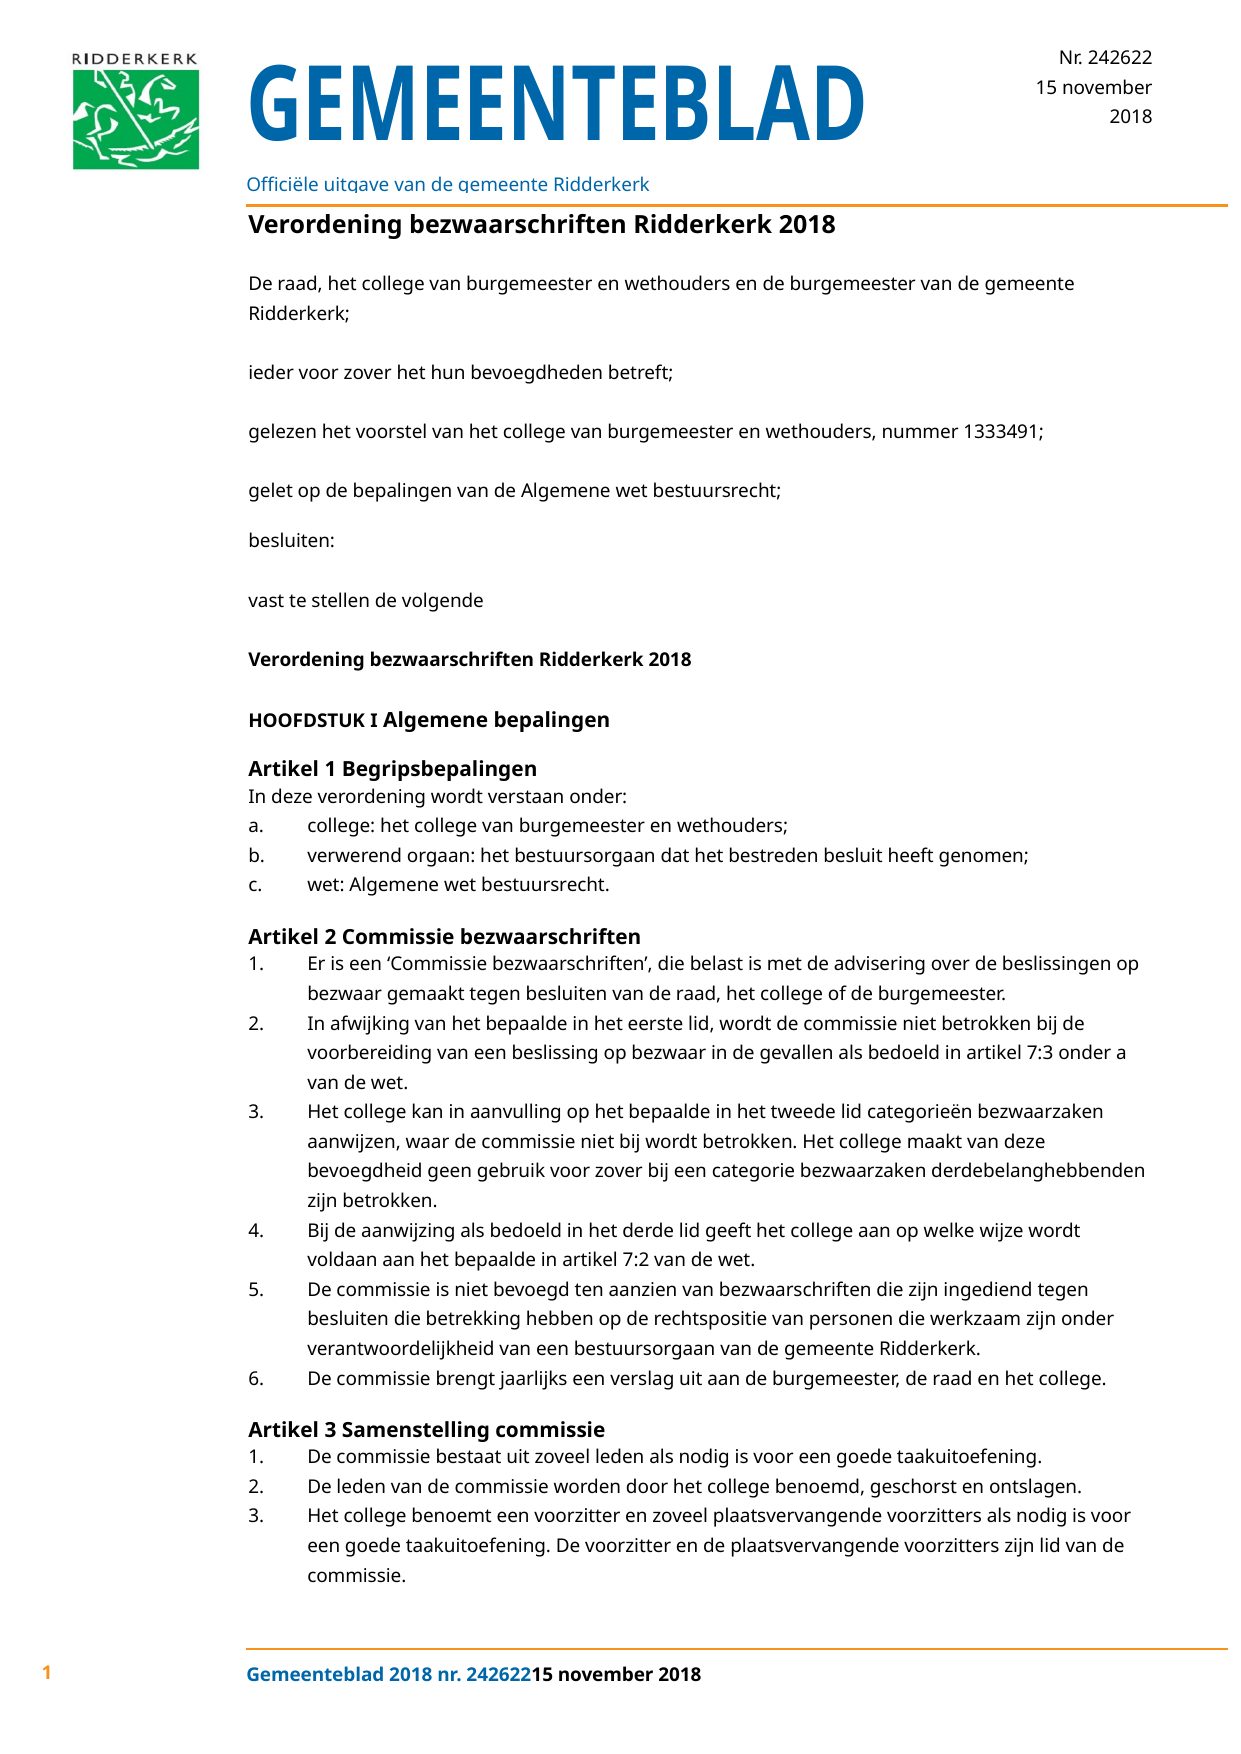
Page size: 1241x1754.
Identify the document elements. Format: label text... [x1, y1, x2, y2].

text De raad, het college van burgemeester en wethouders en de burgemeester van de gemeente Ridderkerk; [248, 270, 1152, 326]
text In deze verordening wordt verstaan onder: [248, 783, 1152, 809]
list wet: Algemene wet bestuursrecht. [248, 872, 1152, 897]
list Het college kan in aanvulling op het bepaalde in het tweede lid categorieën bezwaarzaken aanwijzen, waar de commissie niet bij wordt betrokken. Het college maakt van deze bevoegdheid geen gebruik voor zover bij een categorie bezwaarzaken derdebelanghebbenden zijn betrokken. [248, 1098, 1152, 1213]
text Artikel 2 Commissie bezwaarschriften [248, 922, 1152, 951]
text Verordening bezwaarschriften Ridderkerk 2018 [248, 207, 1152, 241]
text ieder voor zover het hun bevoegdheden betreft; [248, 359, 1152, 385]
picture [41, 47, 231, 172]
list De commissie brengt jaarlijks een verslag uit aan de burgemeester, de raad en het college. [248, 1365, 1152, 1390]
list Er is een ‘Commissie bezwaarschriften’, die belast is met de advisering over de beslissingen op bezwaar gemaakt tegen besluiten van de raad, het college of de burgemeester. [248, 951, 1152, 1006]
text Artikel 1 Begripsbepalingen [248, 754, 1152, 783]
text HOOFDSTUK I Algemene bepalingen [248, 705, 1152, 734]
text gelet op de bepalingen van de Algemene wet bestuursrecht; [248, 477, 1152, 503]
list Bij de aanwijzing als bedoeld in het derde lid geeft het college aan op welke wijze wordt voldaan aan het bepaalde in artikel 7:2 van de wet. [248, 1217, 1152, 1272]
text gelezen het voorstel van het college van burgemeester en wethouders, nummer 1333491; [248, 418, 1152, 444]
text Artikel 3 Samenstelling commissie [248, 1415, 1152, 1443]
list Het college benoemt een voorzitter en zoveel plaatsvervangende voorzitters als nodig is voor een goede taakuitoefening. De voorzitter en de plaatsvervangende voorzitters zijn lid van de commissie. [248, 1503, 1152, 1588]
list De leden van de commissie worden door het college benoemd, geschorst en ontslagen. [248, 1473, 1152, 1499]
text besluiten: [248, 528, 1152, 553]
list college: het college van burgemeester en wethouders; [248, 812, 1152, 838]
list In afwijking van het bepaalde in het eerste lid, wordt de commissie niet betrokken bij de voorbereiding van een beslissing op bezwaar in de gevallen als bedoeld in artikel 7:3 onder a van de wet. [248, 1010, 1152, 1094]
list De commissie is niet bevoegd ten aanzien van bezwaarschriften die zijn ingediend tegen besluiten die betrekking hebben op de rechtspositie van personen die werkzaam zijn onder verantwoordelijkheid van een bestuursorgaan van de gemeente Ridderkerk. [248, 1276, 1152, 1361]
text Verordening bezwaarschriften Ridderkerk 2018 [248, 646, 1152, 672]
text vast te stellen de volgende [248, 587, 1152, 613]
list verwerend orgaan: het bestuursorgaan dat het bestreden besluit heeft genomen; [248, 842, 1152, 868]
list De commissie bestaat uit zoveel leden als nodig is voor een goede taakuitoefening. [248, 1443, 1152, 1469]
